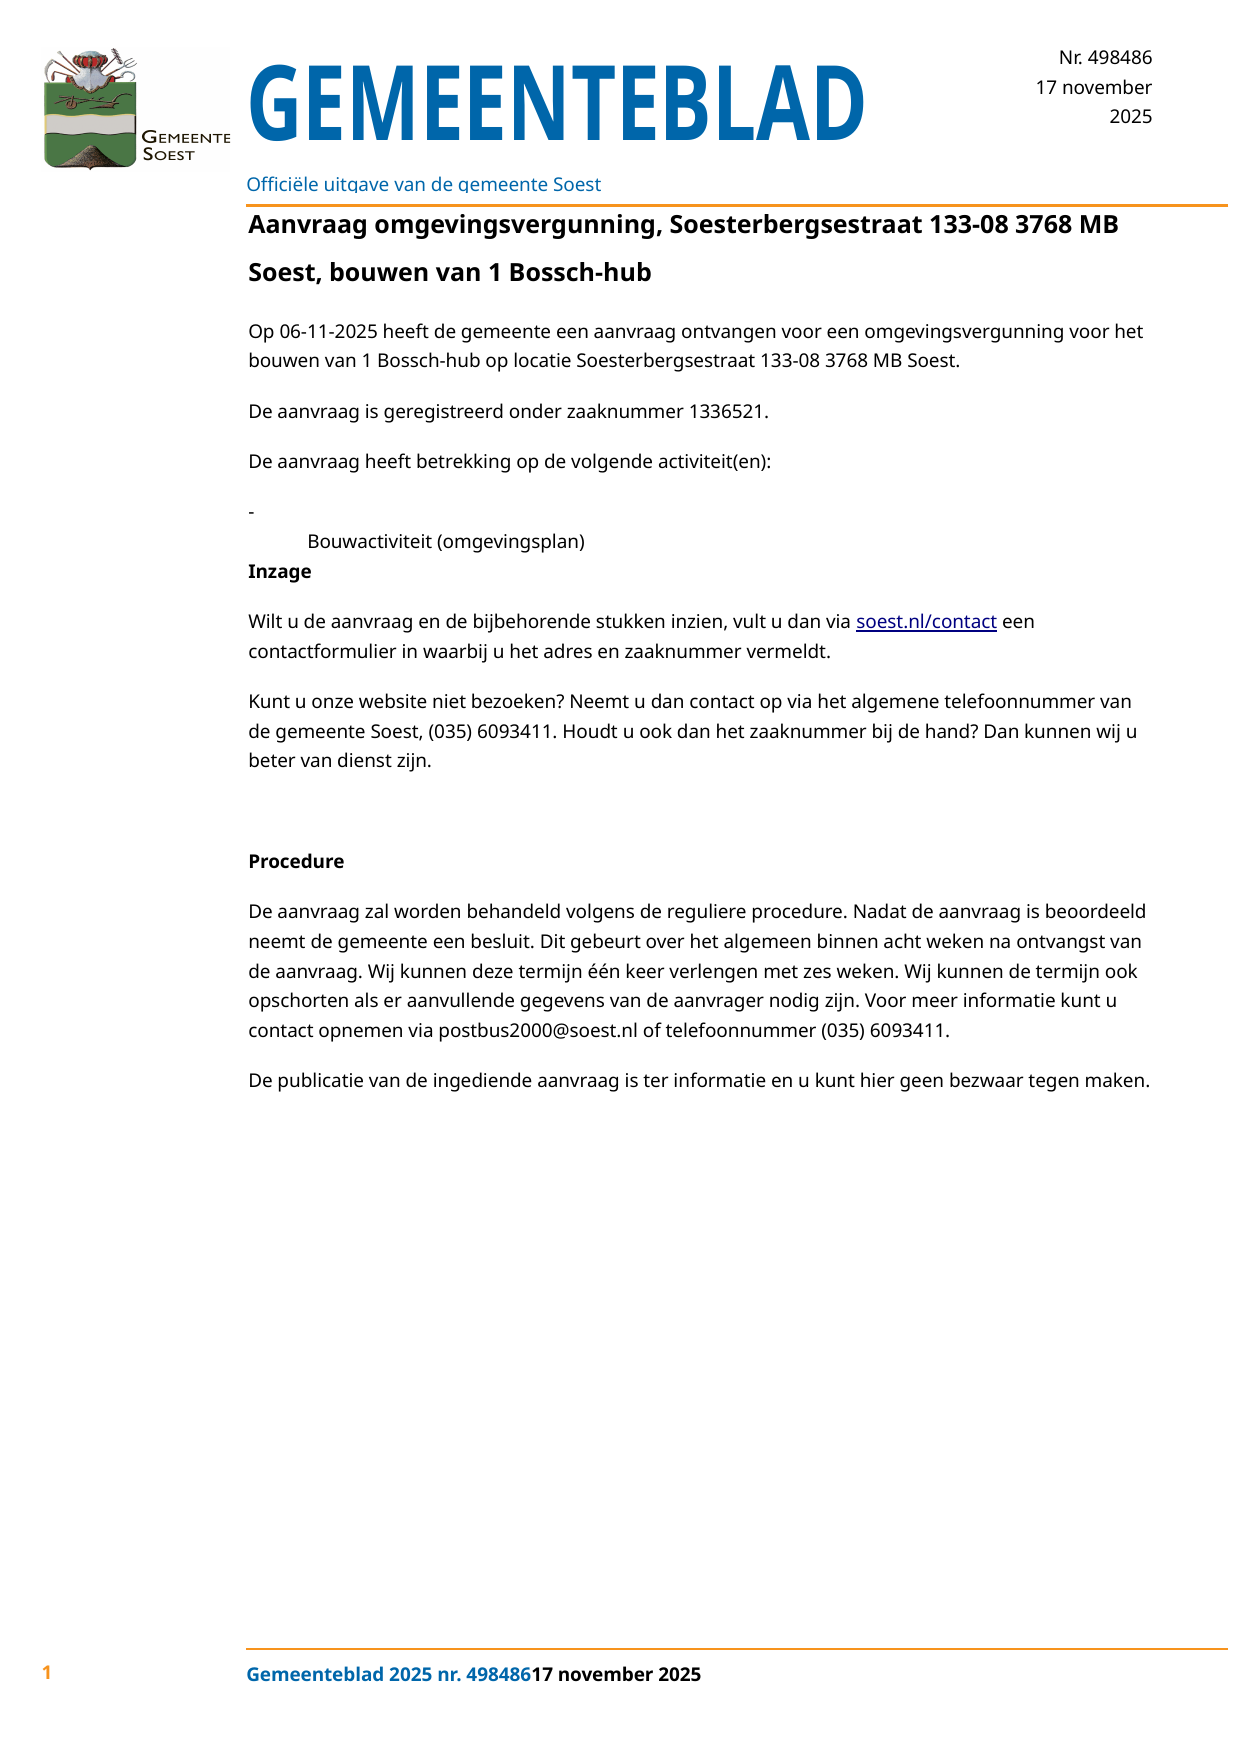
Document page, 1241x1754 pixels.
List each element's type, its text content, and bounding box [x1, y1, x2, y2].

text De publicatie van de ingediende aanvraag is ter informatie en u kunt hier geen bezwaar tegen maken. [248, 1067, 1152, 1093]
text De aanvraag is geregistreerd onder zaaknummer 1336521. [248, 398, 1152, 424]
text Inzage [248, 558, 1152, 584]
text Kunt u onze website niet bezoeken? Neemt u dan contact op via het algemene telefoonnummer van de gemeente Soest, (035) 6093411. Houdt u ook dan het zaaknummer bij de hand? Dan kunnen wij u beter van dienst zijn. [248, 688, 1152, 773]
text Op 06-11-2025 heeft de gemeente een aanvraag ontvangen voor een omgevingsvergunning voor het bouwen van 1 Bossch-hub op locatie Soesterbergsestraat 133-08 3768 MB Soest. [248, 318, 1152, 373]
text De aanvraag zal worden behandeld volgens de reguliere procedure. Nadat de aanvraag is beoordeeld neemt de gemeente een besluit. Dit gebeurt over het algemeen binnen acht weken na ontvangst van de aanvraag. Wij kunnen deze termijn één keer verlengen met zes weken. Wij kunnen de termijn ook opschorten als er aanvullende gegevens van de aanvrager nodig zijn. Voor meer informatie kunt u contact opnemen via postbus2000@soest.nl of telefoonnummer (035) 6093411. [248, 899, 1152, 1043]
list Bouwactiviteit (omgevingsplan) [248, 528, 1152, 554]
text Wilt u de aanvraag en de bijbehorende stukken inzien, vult u dan via soest.nl/contact een contactformulier in waarbij u het adres en zaaknummer vermeldt. [248, 608, 1152, 664]
text De aanvraag heeft betrekking op de volgende activiteit(en): [248, 448, 1152, 474]
text Procedure [248, 848, 1152, 874]
picture [41, 47, 231, 172]
text Aanvraag omgevingsvergunning, Soesterbergsestraat 133-08 3768 MB Soest, bouwen van 1 Bossch-hub [248, 207, 1152, 288]
